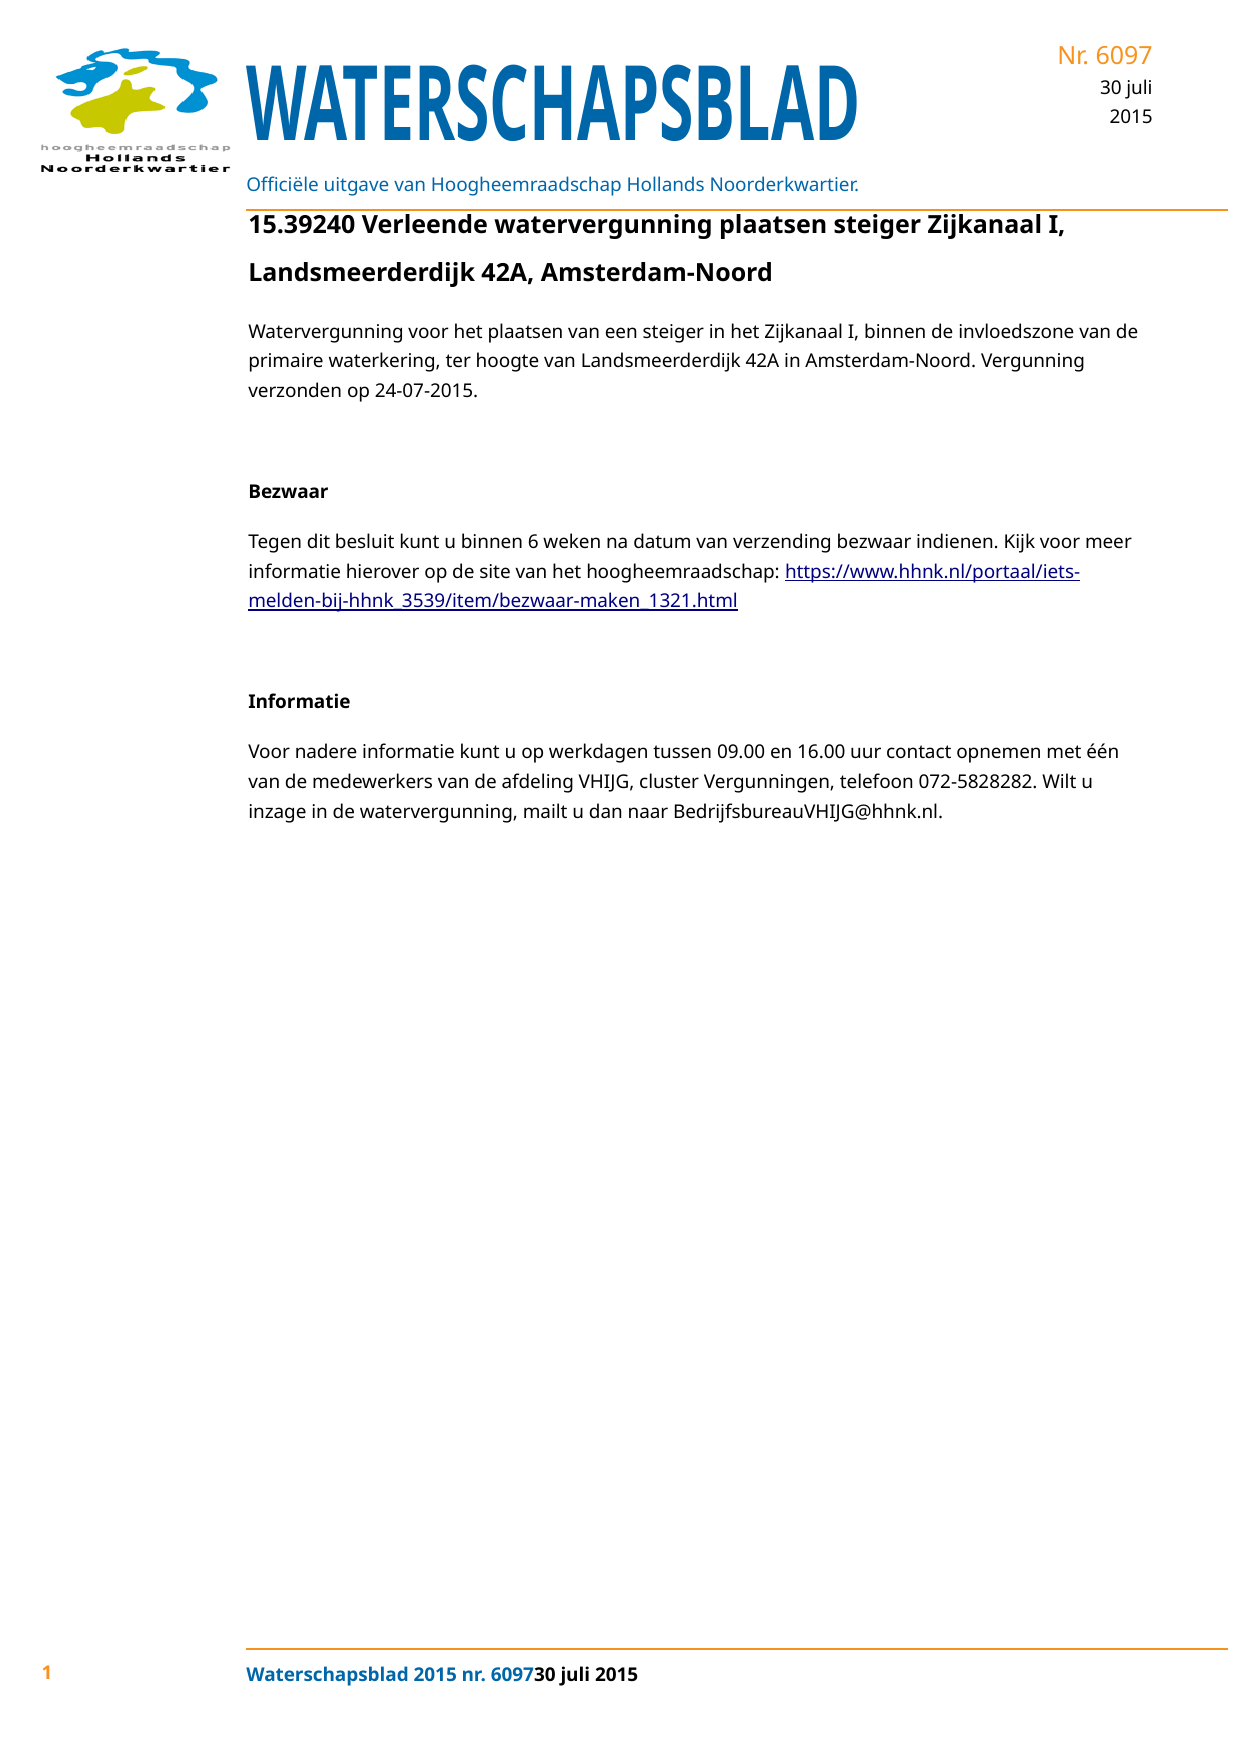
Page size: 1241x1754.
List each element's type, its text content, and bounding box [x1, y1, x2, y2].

text Bezwaar [248, 478, 1152, 504]
text Informatie [248, 688, 1152, 714]
text 15.39240 Verleende watervergunning plaatsen steiger Zijkanaal I, Landsmeerderdijk 42A, Amsterdam-Noord [248, 211, 1152, 288]
text Tegen dit besluit kunt u binnen 6 weken na datum van verzending bezwaar indienen. Kijk voor meer informatie hierover op de site van het hoogheemraadschap: https://www.hhnk.nl/portaal/iets-melden-bij-hhnk_3539/item/bezwaar-maken_1321.html [248, 528, 1152, 613]
text Watervergunning voor het plaatsen van een steiger in het Zijkanaal I, binnen de invloedszone van de primaire waterkering, ter hoogte van Landsmeerderdijk 42A in Amsterdam-Noord. Vergunning verzonden op 24-07-2015. [248, 318, 1152, 403]
text Voor nadere informatie kunt u op werkdagen tussen 09.00 en 16.00 uur contact opnemen met één van de medewerkers van de afdeling VHIJG, cluster Vergunningen, telefoon 072-5828282. Wilt u inzage in de watervergunning, mailt u dan naar BedrijfsbureauVHIJG@hhnk.nl. [248, 739, 1152, 824]
picture [41, 47, 231, 172]
